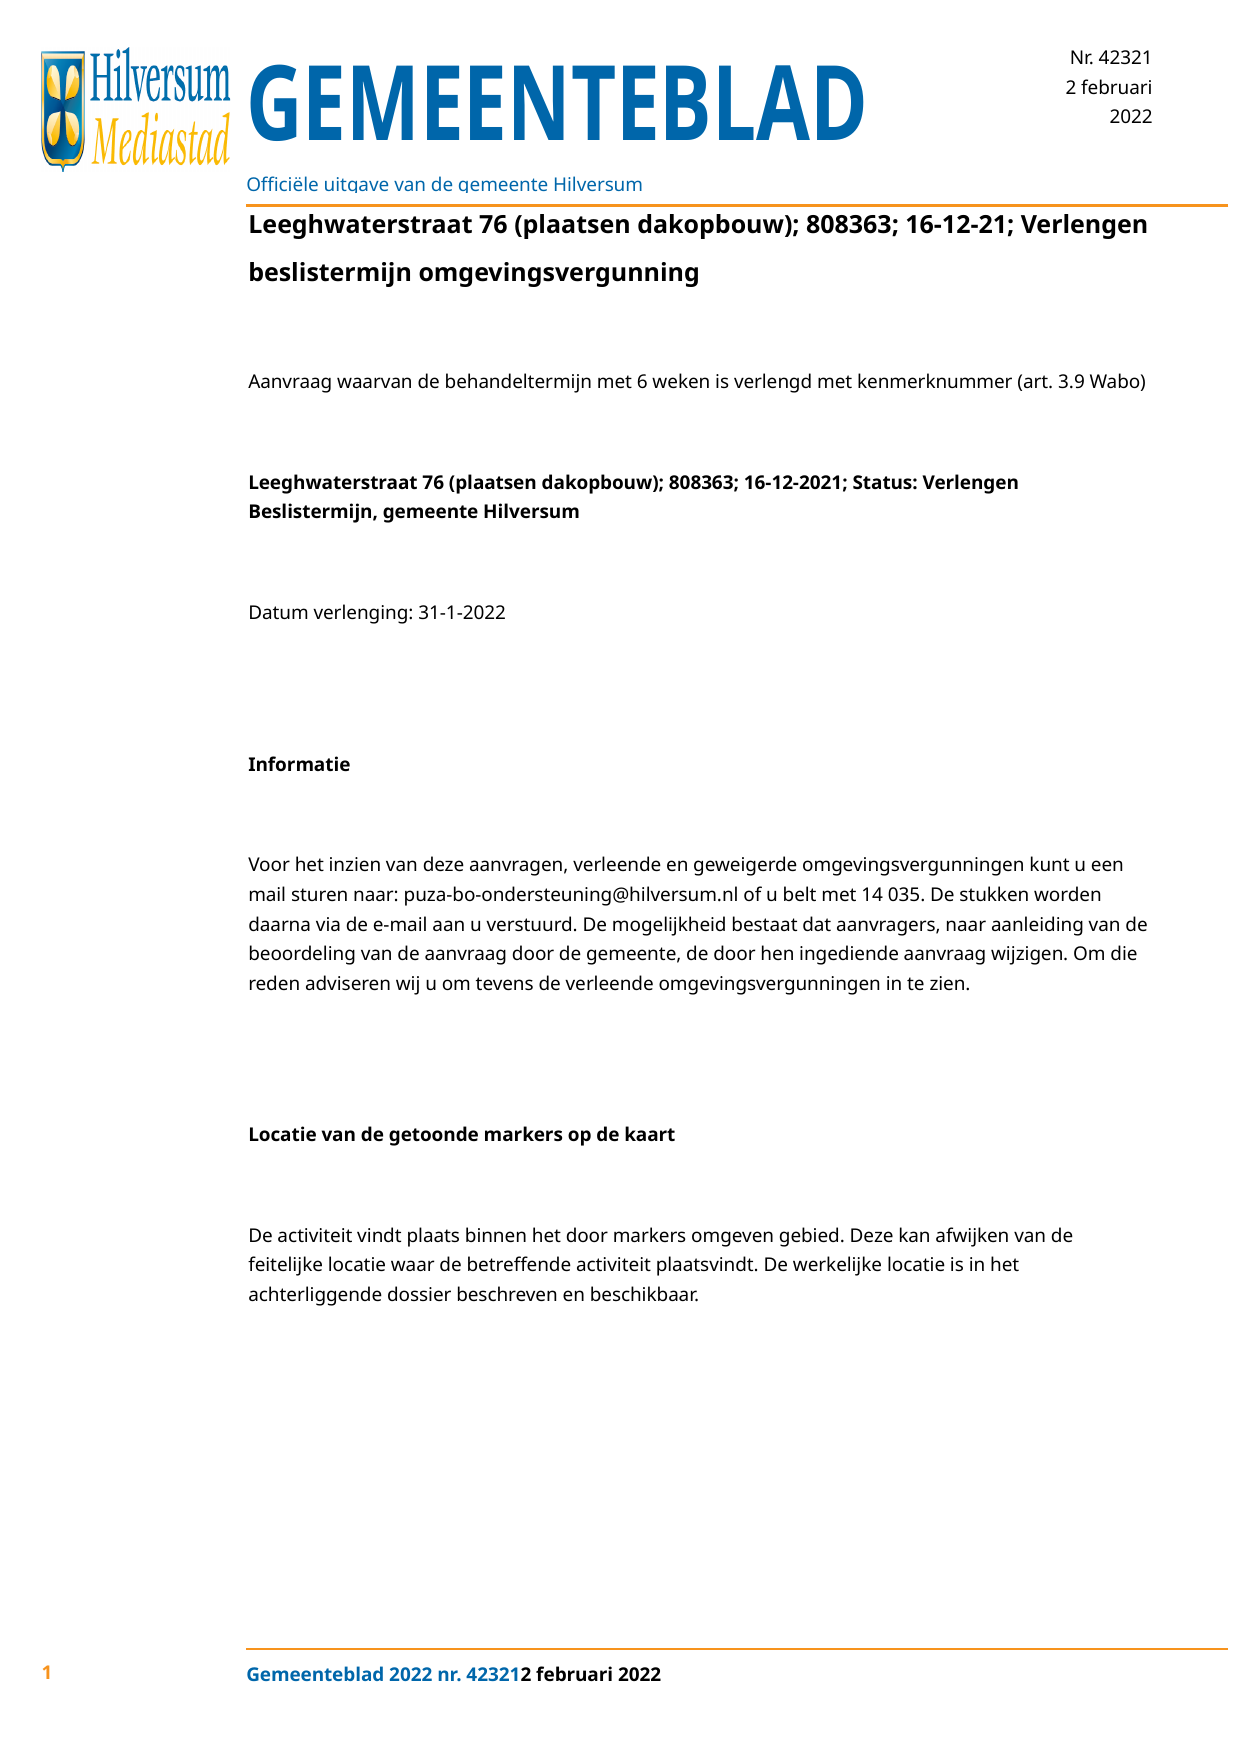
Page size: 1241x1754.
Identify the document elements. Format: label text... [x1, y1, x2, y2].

text Datum verlenging: 31-1-2022 [248, 599, 1152, 625]
text Leeghwaterstraat 76 (plaatsen dakopbouw); 808363; 16-12-21; Verlengen beslistermijn omgevingsvergunning [248, 207, 1152, 288]
text Voor het inzien van deze aanvragen, verleende en geweigerde omgevingsvergunningen kunt u een mail sturen naar: puza-bo-ondersteuning@hilversum.nl of u belt met 14 035. De stukken worden daarna via de e-mail aan u verstuurd. De mogelijkheid bestaat dat aanvragers, naar aanleiding van de beoordeling van de aanvraag door de gemeente, de door hen ingediende aanvraag wijzigen. Om die reden adviseren wij u om tevens de verleende omgevingsvergunningen in te zien. [248, 852, 1152, 996]
text Aanvraag waarvan de behandeltermijn met 6 weken is verlengd met kenmerknummer (art. 3.9 Wabo) [248, 368, 1152, 394]
text Informatie [248, 751, 1152, 777]
text Locatie van de getoonde markers op de kaart [248, 1121, 1152, 1147]
text Leeghwaterstraat 76 (plaatsen dakopbouw); 808363; 16-12-2021; Status: Verlengen Beslistermijn, gemeente Hilversum [248, 469, 1152, 524]
text De activiteit vindt plaats binnen het door markers omgeven gebied. Deze kan afwijken van de feitelijke locatie waar de betreffende activiteit plaatsvindt. De werkelijke locatie is in het achterliggende dossier beschreven en beschikbaar. [248, 1222, 1152, 1307]
picture [41, 47, 231, 172]
